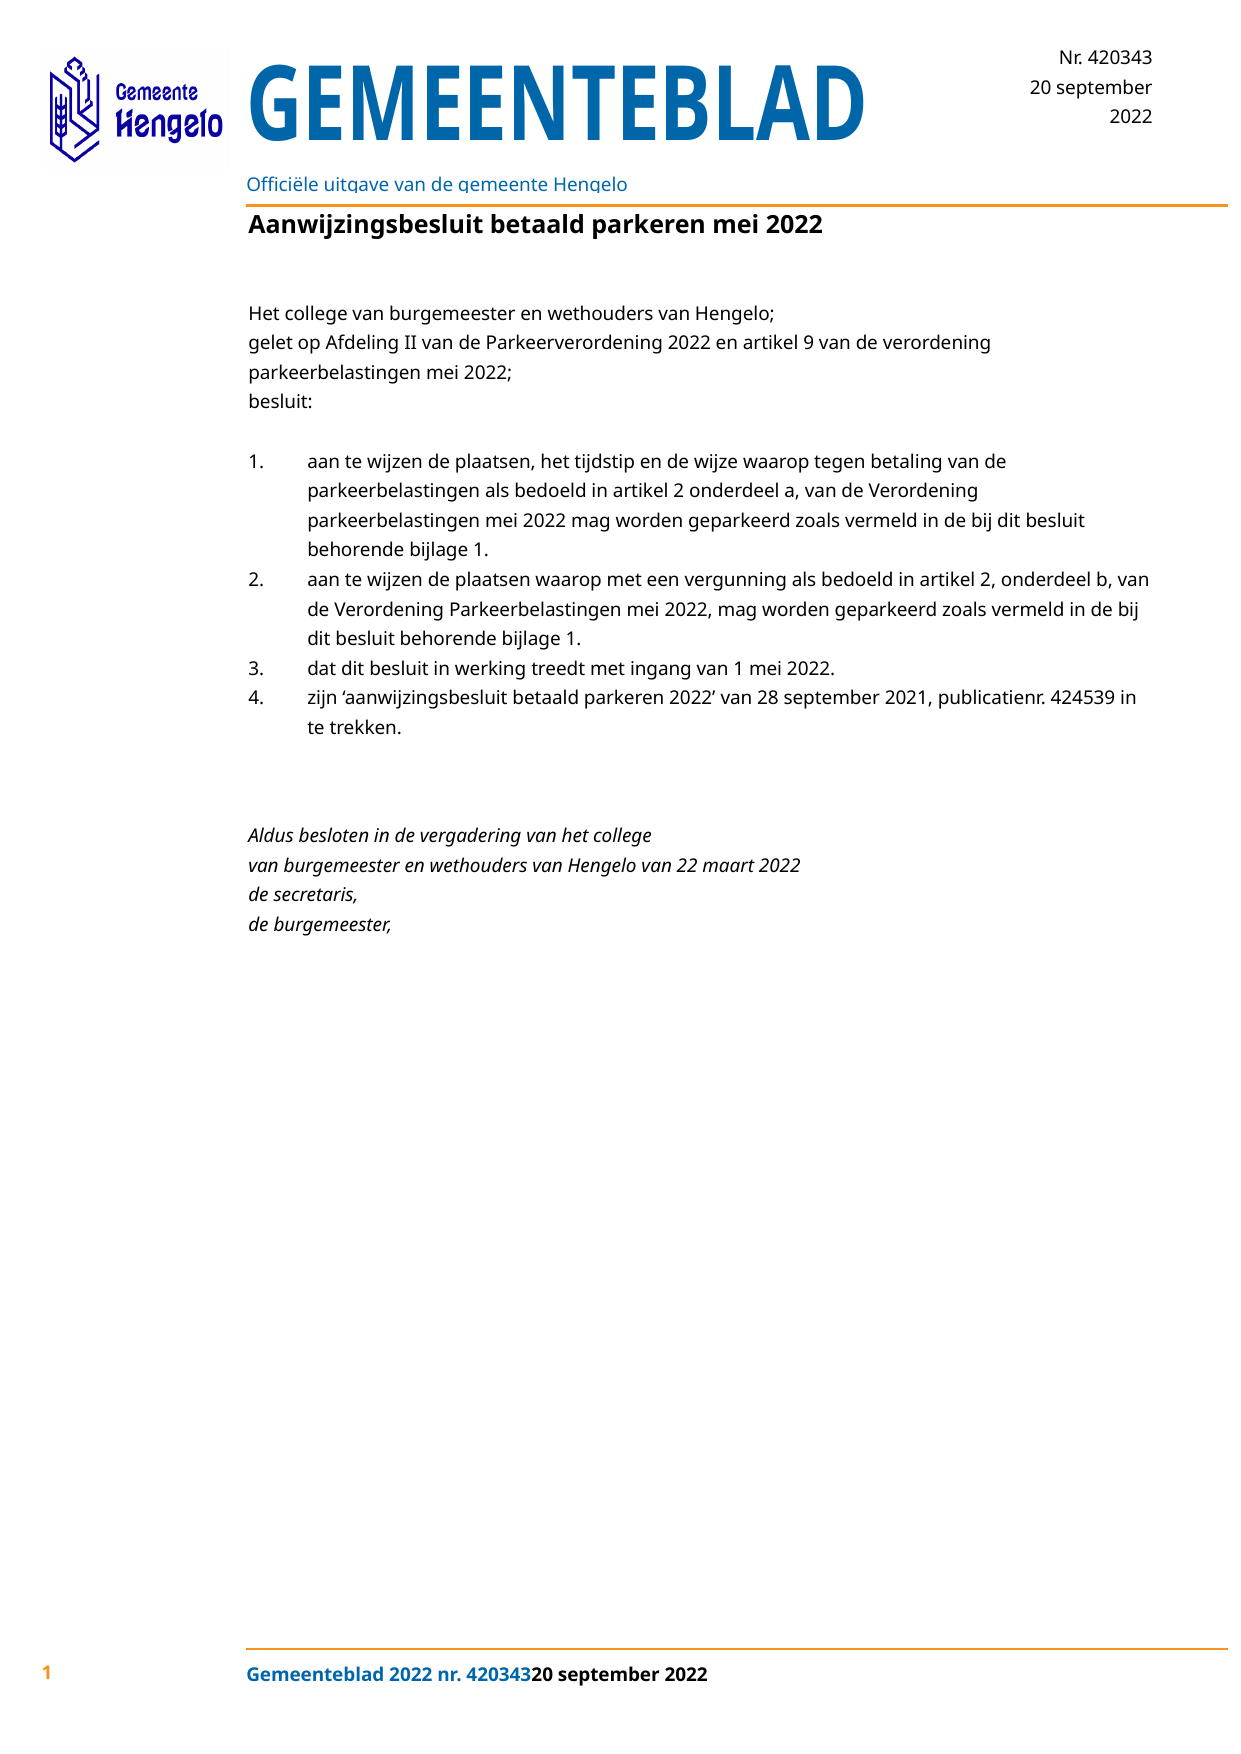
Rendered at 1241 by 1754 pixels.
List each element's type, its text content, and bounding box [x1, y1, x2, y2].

list zijn ‘aanwijzingsbesluit betaald parkeren 2022’ van 28 september 2021, publicatienr. 424539 in te trekken. [248, 684, 1152, 740]
picture [41, 47, 231, 172]
list aan te wijzen de plaatsen, het tijdstip en de wijze waarop tegen betaling van de parkeerbelastingen als bedoeld in artikel 2 onderdeel a, van de Verordening parkeerbelastingen mei 2022 mag worden geparkeerd zoals vermeld in de bij dit besluit behorende bijlage 1. [248, 448, 1152, 562]
text Het college van burgemeester en wethouders van Hengelo; [248, 300, 1152, 326]
list dat dit besluit in werking treedt met ingang van 1 mei 2022. [248, 655, 1152, 681]
text de secretaris, [248, 882, 1152, 907]
text van burgemeester en wethouders van Hengelo van 22 maart 2022 [248, 852, 1152, 878]
text besluit: [248, 389, 1152, 414]
text gelet op Afdeling II van de Parkeerverordening 2022 en artikel 9 van de verordening parkeerbelastingen mei 2022; [248, 329, 1152, 385]
text Aldus besloten in de vergadering van het college [248, 822, 1152, 848]
text de burgemeester, [248, 911, 1152, 937]
text Aanwijzingsbesluit betaald parkeren mei 2022 [248, 207, 1152, 241]
list aan te wijzen de plaatsen waarop met een vergunning als bedoeld in artikel 2, onderdeel b, van de Verordening Parkeerbelastingen mei 2022, mag worden geparkeerd zoals vermeld in de bij dit besluit behorende bijlage 1. [248, 566, 1152, 651]
